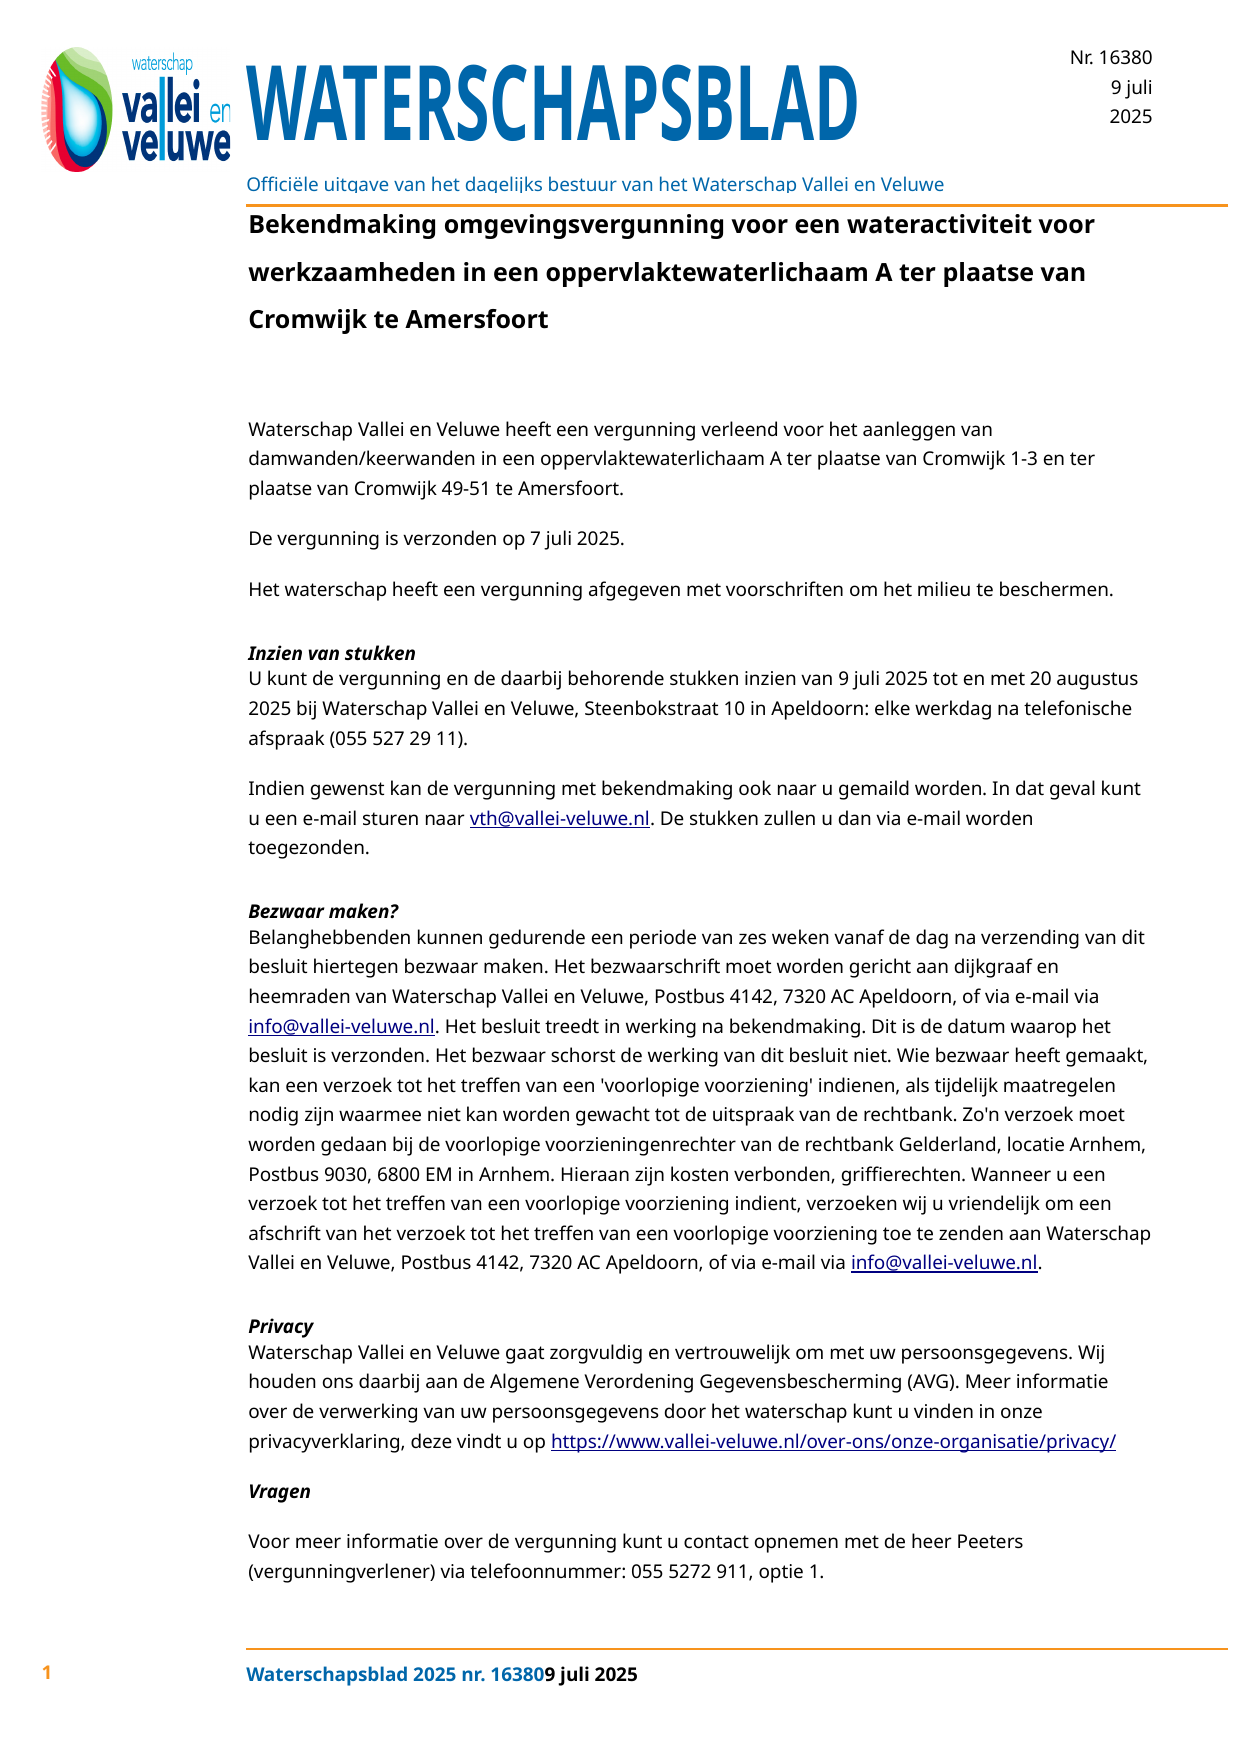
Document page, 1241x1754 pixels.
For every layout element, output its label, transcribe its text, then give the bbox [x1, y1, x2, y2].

text Vragen [248, 1478, 1152, 1504]
text Belanghebbenden kunnen gedurende een periode van zes weken vanaf de dag na verzending van dit besluit hiertegen bezwaar maken. Het bezwaarschrift moet worden gericht aan dijkgraaf en heemraden van Waterschap Vallei en Veluwe, Postbus 4142, 7320 AC Apeldoorn, of via e-mail via info@vallei-veluwe.nl. Het besluit treedt in werking na bekendmaking. Dit is de datum waarop het besluit is verzonden. Het bezwaar schorst de werking van dit besluit niet. Wie bezwaar heeft gemaakt, kan een verzoek tot het treffen van een 'voorlopige voorziening' indienen, als tijdelijk maatregelen nodig zijn waarmee niet kan worden gewacht tot de uitspraak van de rechtbank. Zo'n verzoek moet worden gedaan bij de voorlopige voorzieningenrechter van de rechtbank Gelderland, locatie Arnhem, Postbus 9030, 6800 EM in Arnhem. Hieraan zijn kosten verbonden, griffierechten. Wanneer u een verzoek tot het treffen van een voorlopige voorziening indient, verzoeken wij u vriendelijk om een afschrift van het verzoek tot het treffen van een voorlopige voorziening toe te zenden aan Waterschap Vallei en Veluwe, Postbus 4142, 7320 AC Apeldoorn, of via e-mail via info@vallei-veluwe.nl. [248, 924, 1152, 1275]
text Inzien van stukken [248, 640, 1152, 666]
text Voor meer informatie over de vergunning kunt u contact opnemen met de heer Peeters (vergunningverlener) via telefoonnummer: 055 5272 911, optie 1. [248, 1529, 1152, 1584]
picture [41, 47, 231, 172]
text Bekendmaking omgevingsvergunning voor een wateractiviteit voor werkzaamheden in een oppervlaktewaterlichaam A ter plaatse van Cromwijk te Amersfoort [248, 207, 1152, 336]
text Waterschap Vallei en Veluwe gaat zorgvuldig en vertrouwelijk om met uw persoonsgegevens. Wij houden ons daarbij aan de Algemene Verordening Gegevensbescherming (AVG). Meer informatie over de verwerking van uw persoonsgegevens door het waterschap kunt u vinden in onze privacyverklaring, deze vindt u op https://www.vallei-veluwe.nl/over-ons/onze-organisatie/privacy/ [248, 1339, 1152, 1454]
text Bezwaar maken? [248, 898, 1152, 924]
text Het waterschap heeft een vergunning afgegeven met voorschriften om het milieu te beschermen. [248, 576, 1152, 602]
text De vergunning is verzonden op 7 juli 2025. [248, 526, 1152, 551]
text Waterschap Vallei en Veluwe heeft een vergunning verleend voor het aanleggen van damwanden/keerwanden in een oppervlaktewaterlichaam A ter plaatse van Cromwijk 1-3 en ter plaatse van Cromwijk 49-51 te Amersfoort. [248, 416, 1152, 501]
text Indien gewenst kan de vergunning met bekendmaking ook naar u gemaild worden. In dat geval kunt u een e-mail sturen naar vth@vallei-veluwe.nl. De stukken zullen u dan via e-mail worden toegezonden. [248, 775, 1152, 860]
text Privacy [248, 1313, 1152, 1339]
text U kunt de vergunning en de daarbij behorende stukken inzien van 9 juli 2025 tot en met 20 augustus 2025 bij Waterschap Vallei en Veluwe, Steenbokstraat 10 in Apeldoorn: elke werkdag na telefonische afspraak (055 527 29 11). [248, 666, 1152, 751]
